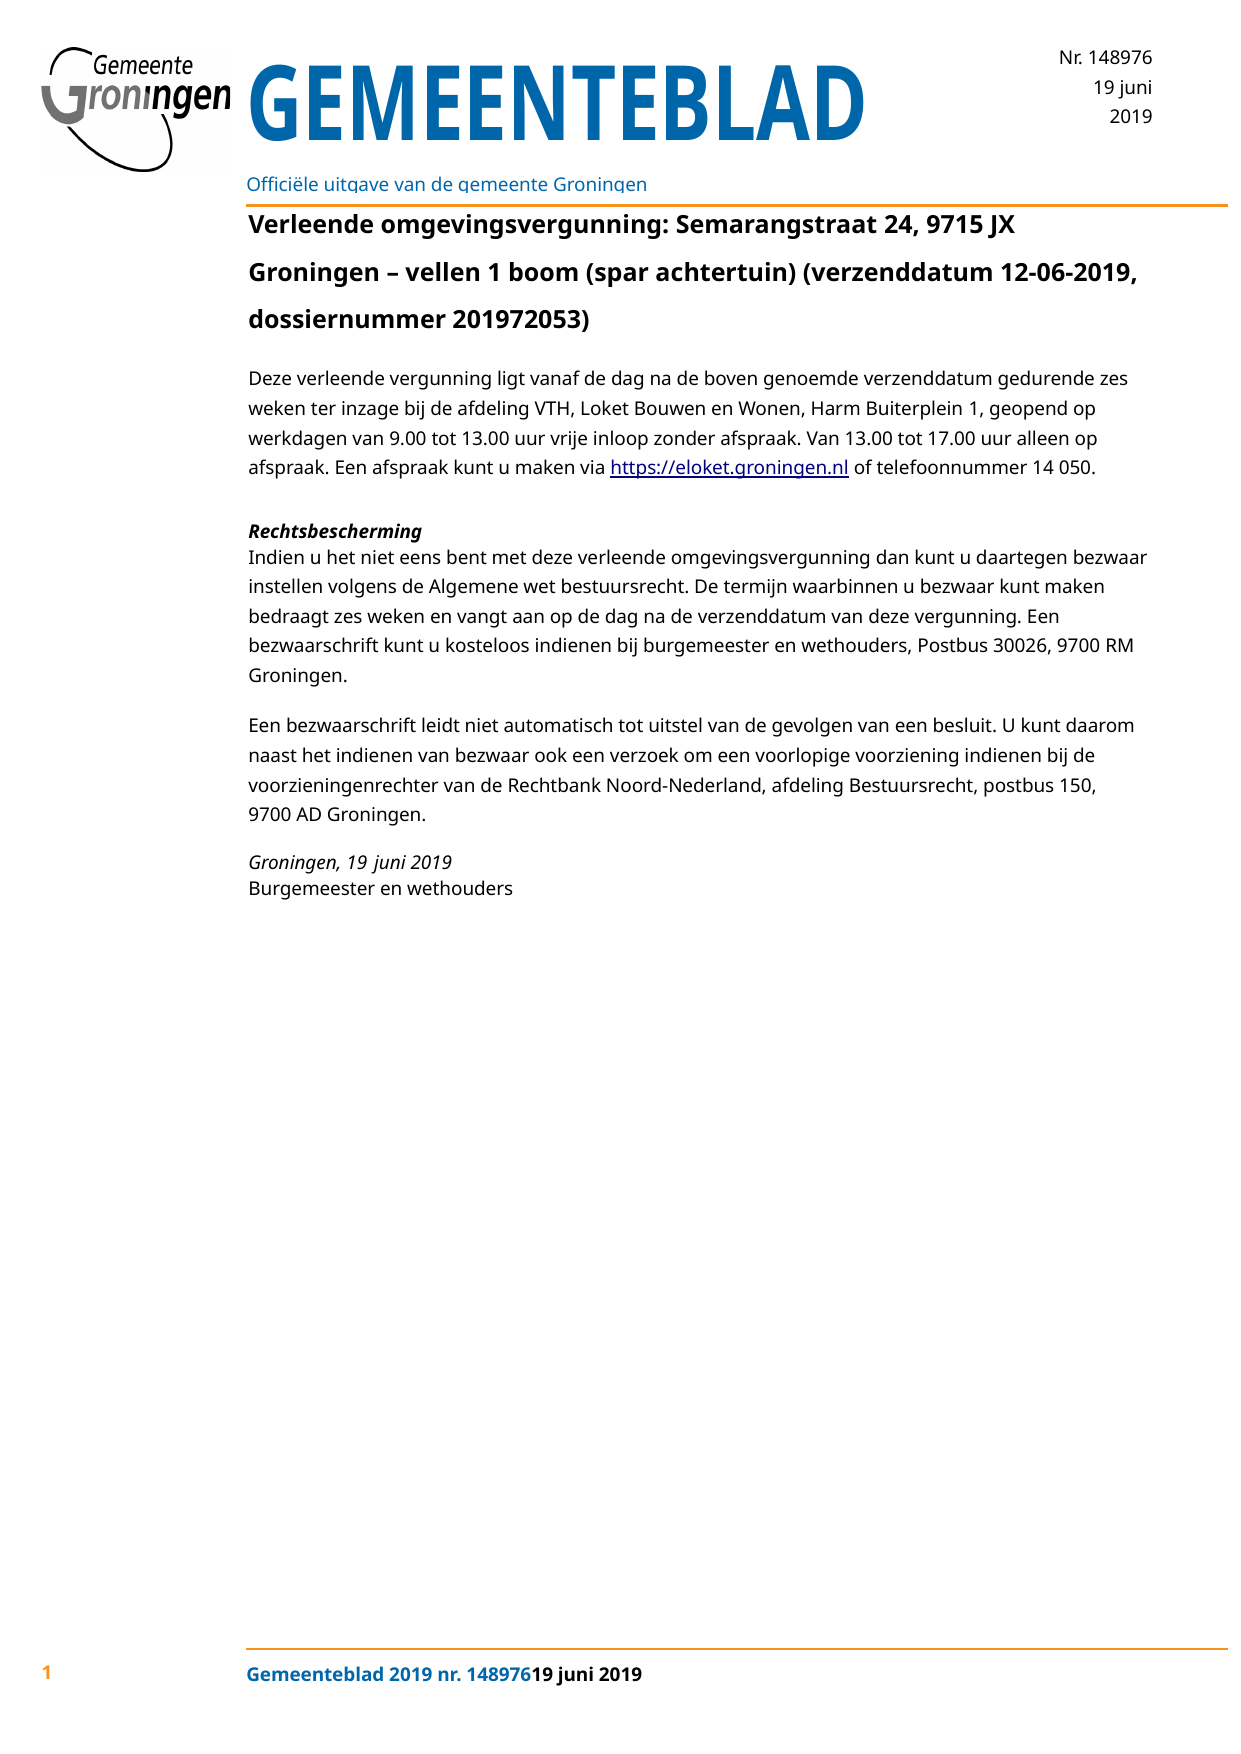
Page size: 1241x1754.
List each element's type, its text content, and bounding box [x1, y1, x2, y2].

text Groningen, 19 juni 2019 [248, 849, 1152, 875]
text Burgemeester en wethouders [248, 875, 1152, 901]
text Verleende omgevingsvergunning: Semarangstraat 24, 9715 JX Groningen – vellen 1 boom (spar achtertuin) (verzenddatum 12-06-2019, dossiernummer 201972053) [248, 207, 1152, 336]
text Indien u het niet eens bent met deze verleende omgevingsvergunning dan kunt u daartegen bezwaar instellen volgens de Algemene wet bestuursrecht. De termijn waarbinnen u bezwaar kunt maken bedraagt zes weken en vangt aan op de dag na de verzenddatum van deze vergunning. Een bezwaarschrift kunt u kosteloos indienen bij burgemeester en wethouders, Postbus 30026, 9700 RM Groningen. [248, 544, 1152, 688]
text Rechtsbescherming [248, 518, 1152, 544]
text Een bezwaarschrift leidt niet automatisch tot uitstel van de gevolgen van een besluit. U kunt daarom naast het indienen van bezwaar ook een verzoek om een voorlopige voorziening indienen bij de voorzieningenrechter van de Rechtbank Noord-Nederland, afdeling Bestuursrecht, postbus 150, 9700 AD Groningen. [248, 713, 1152, 827]
text Deze verleende vergunning ligt vanaf de dag na de boven genoemde verzenddatum gedurende zes weken ter inzage bij de afdeling VTH, Loket Bouwen en Wonen, Harm Buiterplein 1, geopend op werkdagen van 9.00 tot 13.00 uur vrije inloop zonder afspraak. Van 13.00 tot 17.00 uur alleen op afspraak. Een afspraak kunt u maken via https://eloket.groningen.nl of telefoonnummer 14 050. [248, 366, 1152, 480]
picture [41, 47, 231, 172]
